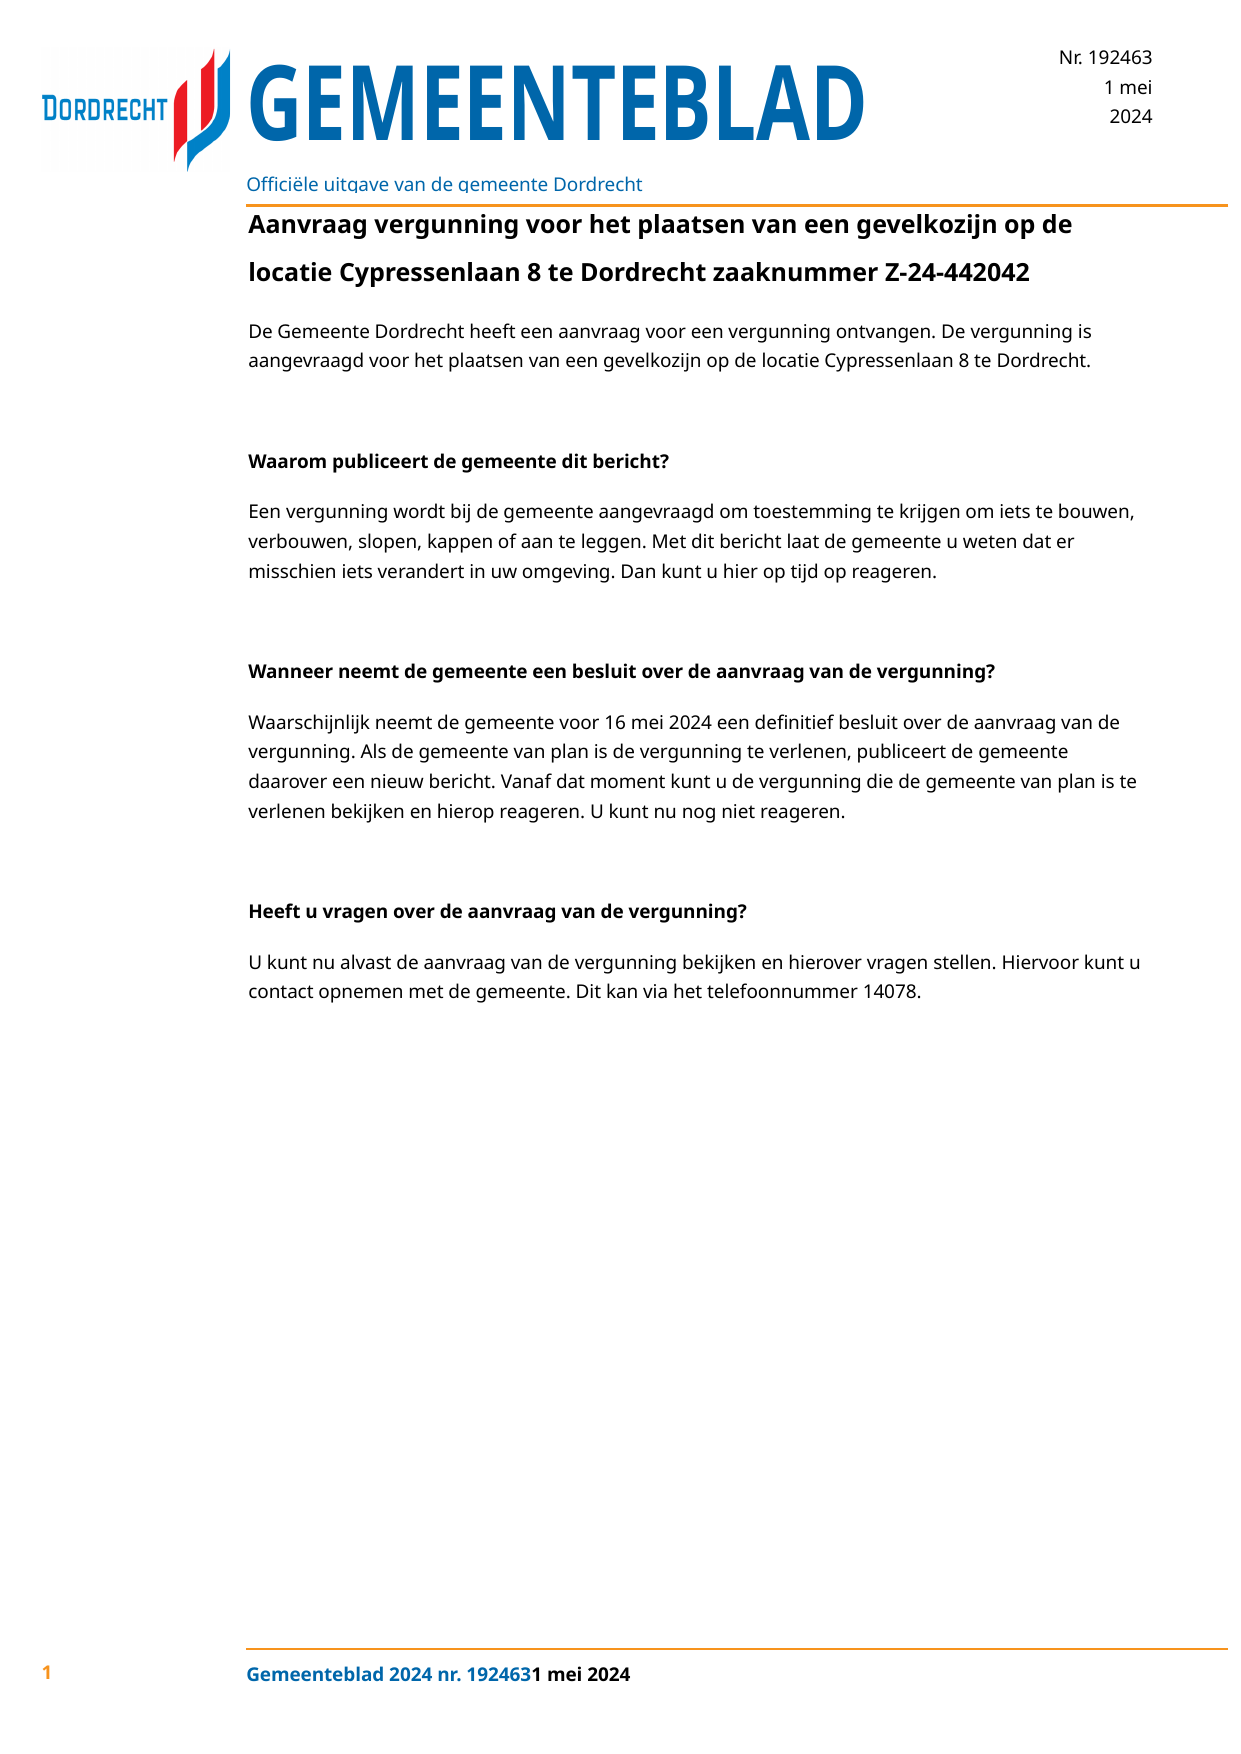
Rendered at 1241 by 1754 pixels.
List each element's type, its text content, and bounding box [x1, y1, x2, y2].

text Een vergunning wordt bij de gemeente aangevraagd om toestemming te krijgen om iets te bouwen, verbouwen, slopen, kappen of aan te leggen. Met dit bericht laat de gemeente u weten dat er misschien iets verandert in uw omgeving. Dan kunt u hier op tijd op reageren. [248, 499, 1152, 584]
text Heeft u vragen over de aanvraag van de vergunning? [248, 899, 1152, 924]
text Wanneer neemt de gemeente een besluit over de aanvraag van de vergunning? [248, 659, 1152, 684]
text Waarschijnlijk neemt de gemeente voor 16 mei 2024 een definitief besluit over de aanvraag van de vergunning. Als de gemeente van plan is de vergunning te verlenen, publiceert de gemeente daarover een nieuw bericht. Vanaf dat moment kunt u de vergunning die de gemeente van plan is te verlenen bekijken en hierop reageren. U kunt nu nog niet reageren. [248, 709, 1152, 824]
text Waarom publiceert de gemeente dit bericht? [248, 448, 1152, 474]
text Aanvraag vergunning voor het plaatsen van een gevelkozijn op de locatie Cypressenlaan 8 te Dordrecht zaaknummer Z-24-442042 [248, 207, 1152, 288]
text De Gemeente Dordrecht heeft een aanvraag voor een vergunning ontvangen. De vergunning is aangevraagd voor het plaatsen van een gevelkozijn op de locatie Cypressenlaan 8 te Dordrecht. [248, 318, 1152, 373]
picture [41, 47, 231, 172]
text U kunt nu alvast de aanvraag van de vergunning bekijken en hierover vragen stellen. Hiervoor kunt u contact opnemen met de gemeente. Dit kan via het telefoonnummer 14078. [248, 949, 1152, 1004]
